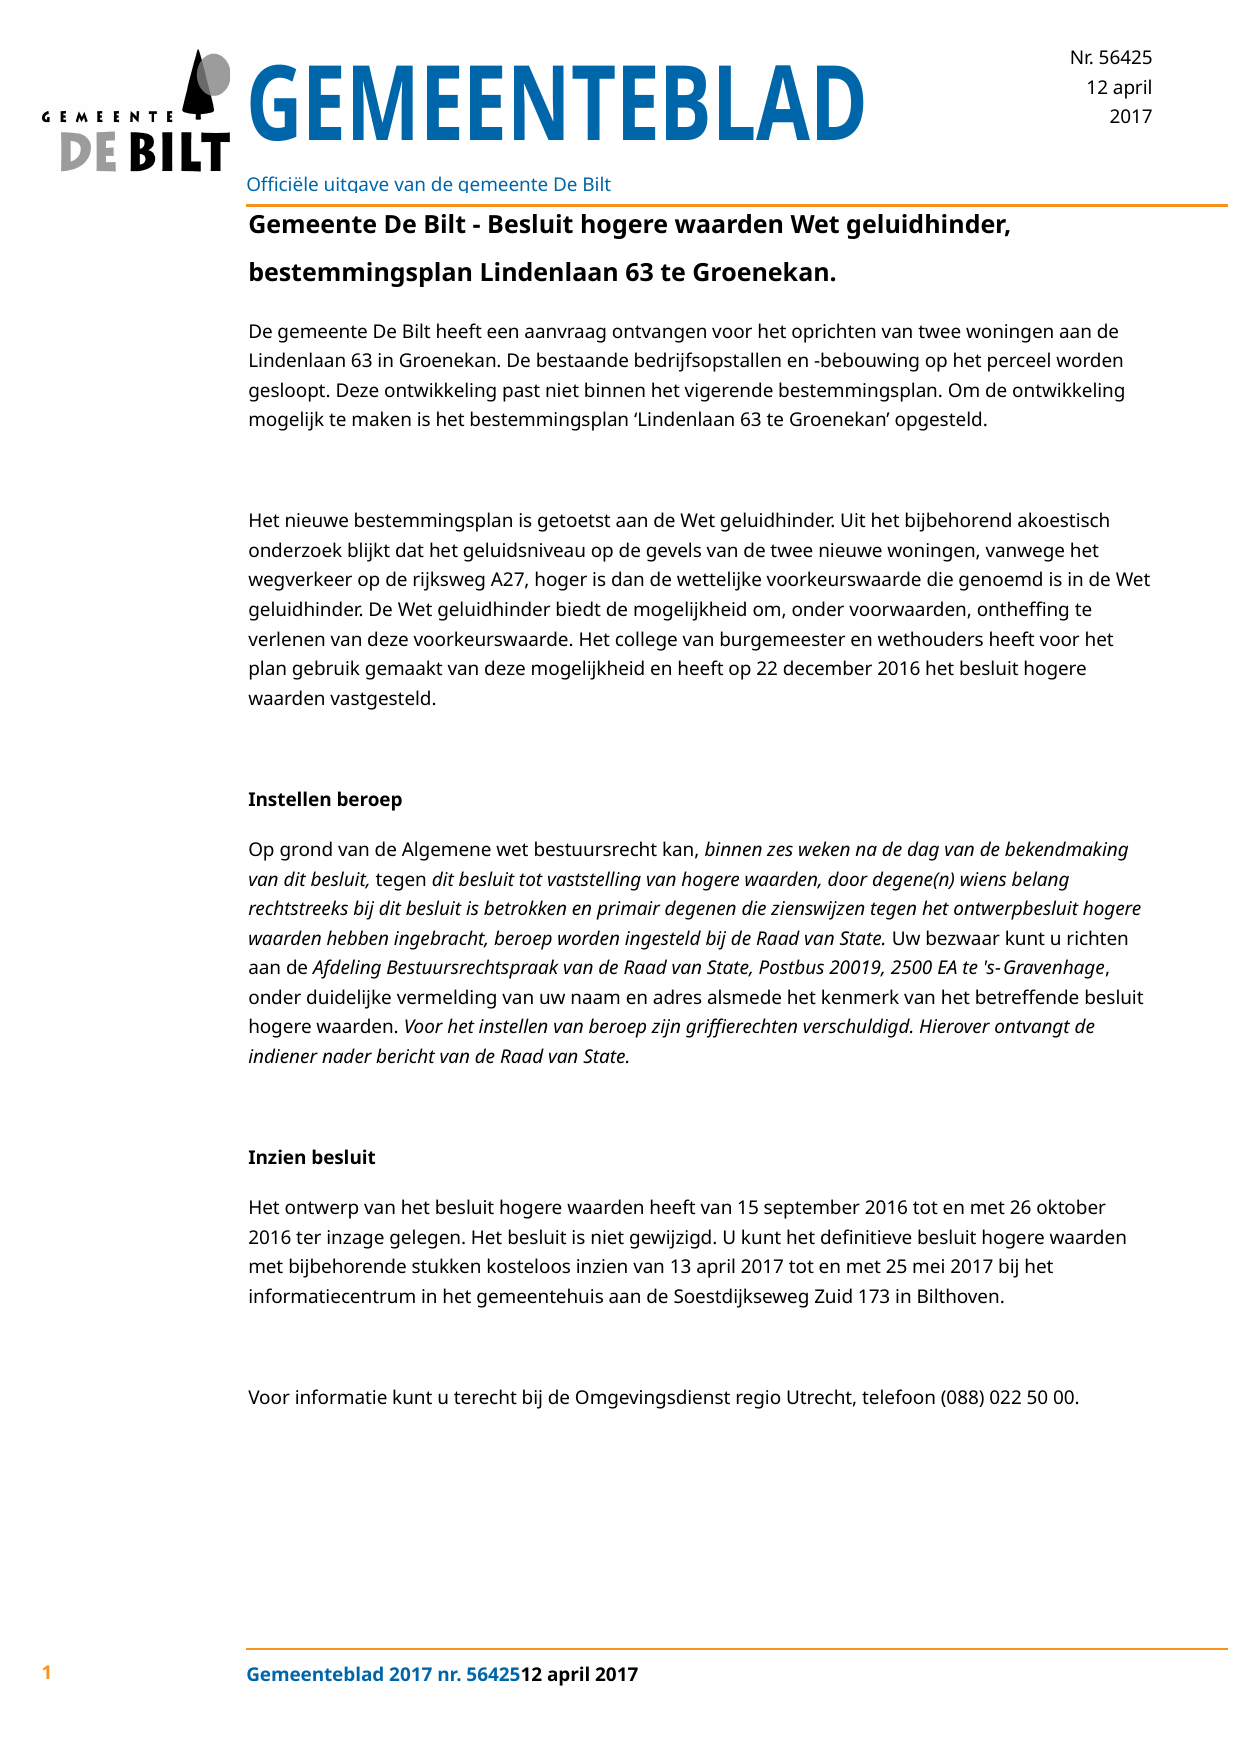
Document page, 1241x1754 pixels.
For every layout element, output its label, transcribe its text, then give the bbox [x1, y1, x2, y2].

text Inzien besluit [248, 1144, 1152, 1170]
text Het nieuwe bestemmingsplan is getoetst aan de Wet geluidhinder. Uit het bijbehorend akoestisch onderzoek blijkt dat het geluidsniveau op de gevels van de twee nieuwe woningen, vanwege het wegverkeer op de rijksweg A27, hoger is dan de wettelijke voorkeurswaarde die genoemd is in de Wet geluidhinder. De Wet geluidhinder biedt de mogelijkheid om, onder voorwaarden, ontheffing te verlenen van deze voorkeurswaarde. Het college van burgemeester en wethouders heeft voor het plan gebruik gemaakt van deze mogelijkheid en heeft op 22 december 2016 het besluit hogere waarden vastgesteld. [248, 507, 1152, 711]
text Gemeente De Bilt - Besluit hogere waarden Wet geluidhinder, bestemmingsplan Lindenlaan 63 te Groenekan. [248, 207, 1152, 288]
text Instellen beroep [248, 786, 1152, 812]
text Op grond van de Algemene wet bestuursrecht kan, binnen zes weken na de dag van de bekendmaking van dit besluit, tegen dit besluit tot vaststelling van hogere waarden, door degene(n) wiens belang rechtstreeks bij dit besluit is betrokken en primair degenen die zienswijzen tegen het ontwerpbesluit hogere waarden hebben ingebracht, beroep worden ingesteld bij de Raad van State. Uw bezwaar kunt u richten aan de Afdeling Bestuursrechtspraak van de Raad van State, Postbus 20019, 2500 EA te 's‑Gravenhage, onder duidelijke vermelding van uw naam en adres alsmede het kenmerk van het betreffende besluit hogere waarden. Voor het instellen van beroep zijn griffierechten verschuldigd. Hierover ontvangt de indiener nader bericht van de Raad van State. [248, 836, 1152, 1069]
picture [41, 47, 231, 172]
text De gemeente De Bilt heeft een aanvraag ontvangen voor het oprichten van twee woningen aan de Lindenlaan 63 in Groenekan. De bestaande bedrijfsopstallen en -bebouwing op het perceel worden gesloopt. Deze ontwikkeling past niet binnen het vigerende bestemmingsplan. Om de ontwikkeling mogelijk te maken is het bestemmingsplan ‘Lindenlaan 63 te Groenekan’ opgesteld. [248, 318, 1152, 432]
text Het ontwerp van het besluit hogere waarden heeft van 15 september 2016 tot en met 26 oktober 2016 ter inzage gelegen. Het besluit is niet gewijzigd. U kunt het definitieve besluit hogere waarden met bijbehorende stukken kosteloos inzien van 13 april 2017 tot en met 25 mei 2017 bij het informatiecentrum in het gemeentehuis aan de Soestdijkseweg Zuid 173 in Bilthoven. [248, 1194, 1152, 1309]
text Voor informatie kunt u terecht bij de Omgevingsdienst regio Utrecht, telefoon (088) 022 50 00. [248, 1384, 1152, 1410]
